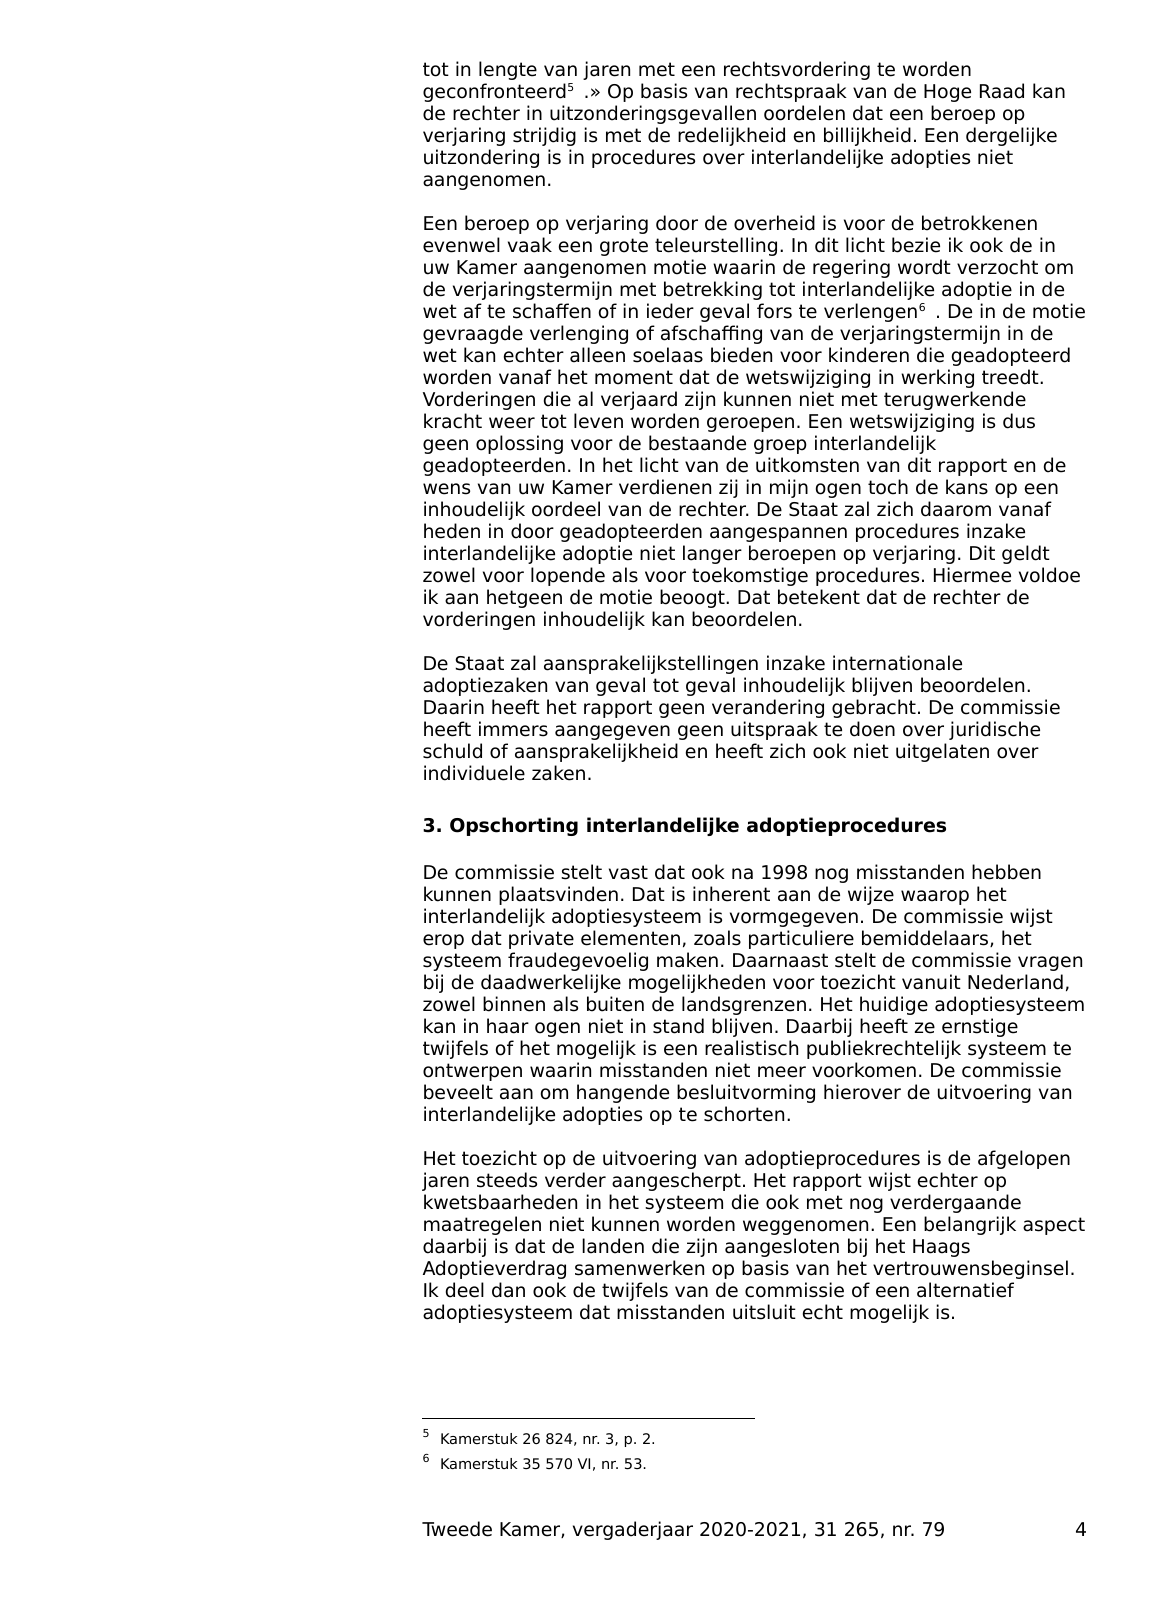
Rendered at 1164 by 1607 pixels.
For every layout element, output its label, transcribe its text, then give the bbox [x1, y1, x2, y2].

text De commissie stelt vast dat ook na 1998 nog misstanden hebben kunnen plaatsvinden. Dat is inherent aan de wijze waarop het interlandelijk adoptiesysteem is vormgegeven. De commissie wijst erop dat private elementen, zoals particuliere bemiddelaars, het systeem fraudegevoelig maken. Daarnaast stelt de commissie vragen bij de daadwerkelijke mogelijkheden voor toezicht vanuit Nederland, zowel binnen als buiten de landsgrenzen. Het huidige adoptiesysteem kan in haar ogen niet in stand blijven. Daarbij heeft ze ernstige twijfels of het mogelijk is een realistisch publiekrechtelijk systeem te ontwerpen waarin misstanden niet meer voorkomen. De commissie beveelt aan om hangende besluitvorming hierover de uitvoering van interlandelijke adopties op te schorten. [422, 862, 1087, 1126]
text De Staat zal aansprakelijkstellingen inzake internationale adoptiezaken van geval tot geval inhoudelijk blijven beoordelen. Daarin heeft het rapport geen verandering gebracht. De commissie heeft immers aangegeven geen uitspraak te doen over juridische schuld of aansprakelijkheid en heeft zich ook niet uitgelaten over individuele zaken. [422, 653, 1087, 785]
text Kamerstuk 26 824, nr. 3, p. 2. [422, 1427, 1087, 1449]
subtitle 3. Opschorting interlandelijke adoptieprocedures [422, 815, 1087, 837]
text tot in lengte van jaren met een rechtsvordering te worden geconfronteerd .» Op basis van rechtspraak van de Hoge Raad kan de rechter in uitzonderingsgevallen oordelen dat een beroep op verjaring strijdig is met de redelijkheid en billijkheid. Een dergelijke uitzondering is in procedures over interlandelijke adopties niet aangenomen. [422, 59, 1087, 191]
text Kamerstuk 35 570 VI, nr. 53. [422, 1452, 1087, 1474]
text Het toezicht op de uitvoering van adoptieprocedures is de afgelopen jaren steeds verder aangescherpt. Het rapport wijst echter op kwetsbaarheden in het systeem die ook met nog verdergaande maatregelen niet kunnen worden weggenomen. Een belangrijk aspect daarbij is dat de landen die zijn aangesloten bij het Haags Adoptieverdrag samenwerken op basis van het vertrouwensbeginsel. Ik deel dan ook de twijfels van de commissie of een alternatief adoptiesysteem dat misstanden uitsluit echt mogelijk is. [422, 1148, 1087, 1323]
text Een beroep op verjaring door de overheid is voor de betrokkenen evenwel vaak een grote teleurstelling. In dit licht bezie ik ook de in uw Kamer aangenomen motie waarin de regering wordt verzocht om de verjaringstermijn met betrekking tot interlandelijke adoptie in de wet af te schaffen of in ieder geval fors te verlengen . De in de motie gevraagde verlenging of afschaffing van de verjaringstermijn in de wet kan echter alleen soelaas bieden voor kinderen die geadopteerd worden vanaf het moment dat de wetswijziging in werking treedt. Vorderingen die al verjaard zijn kunnen niet met terugwerkende kracht weer tot leven worden geroepen. Een wetswijziging is dus geen oplossing voor de bestaande groep interlandelijk geadopteerden. In het licht van de uitkomsten van dit rapport en de wens van uw Kamer verdienen zij in mijn ogen toch de kans op een inhoudelijk oordeel van de rechter. De Staat zal zich daarom vanaf heden in door geadopteerden aangespannen procedures inzake interlandelijke adoptie niet langer beroepen op verjaring. Dit geldt zowel voor lopende als voor toekomstige procedures. Hiermee voldoe ik aan hetgeen de motie beoogt. Dat betekent dat de rechter de vorderingen inhoudelijk kan beoordelen. [422, 213, 1087, 631]
